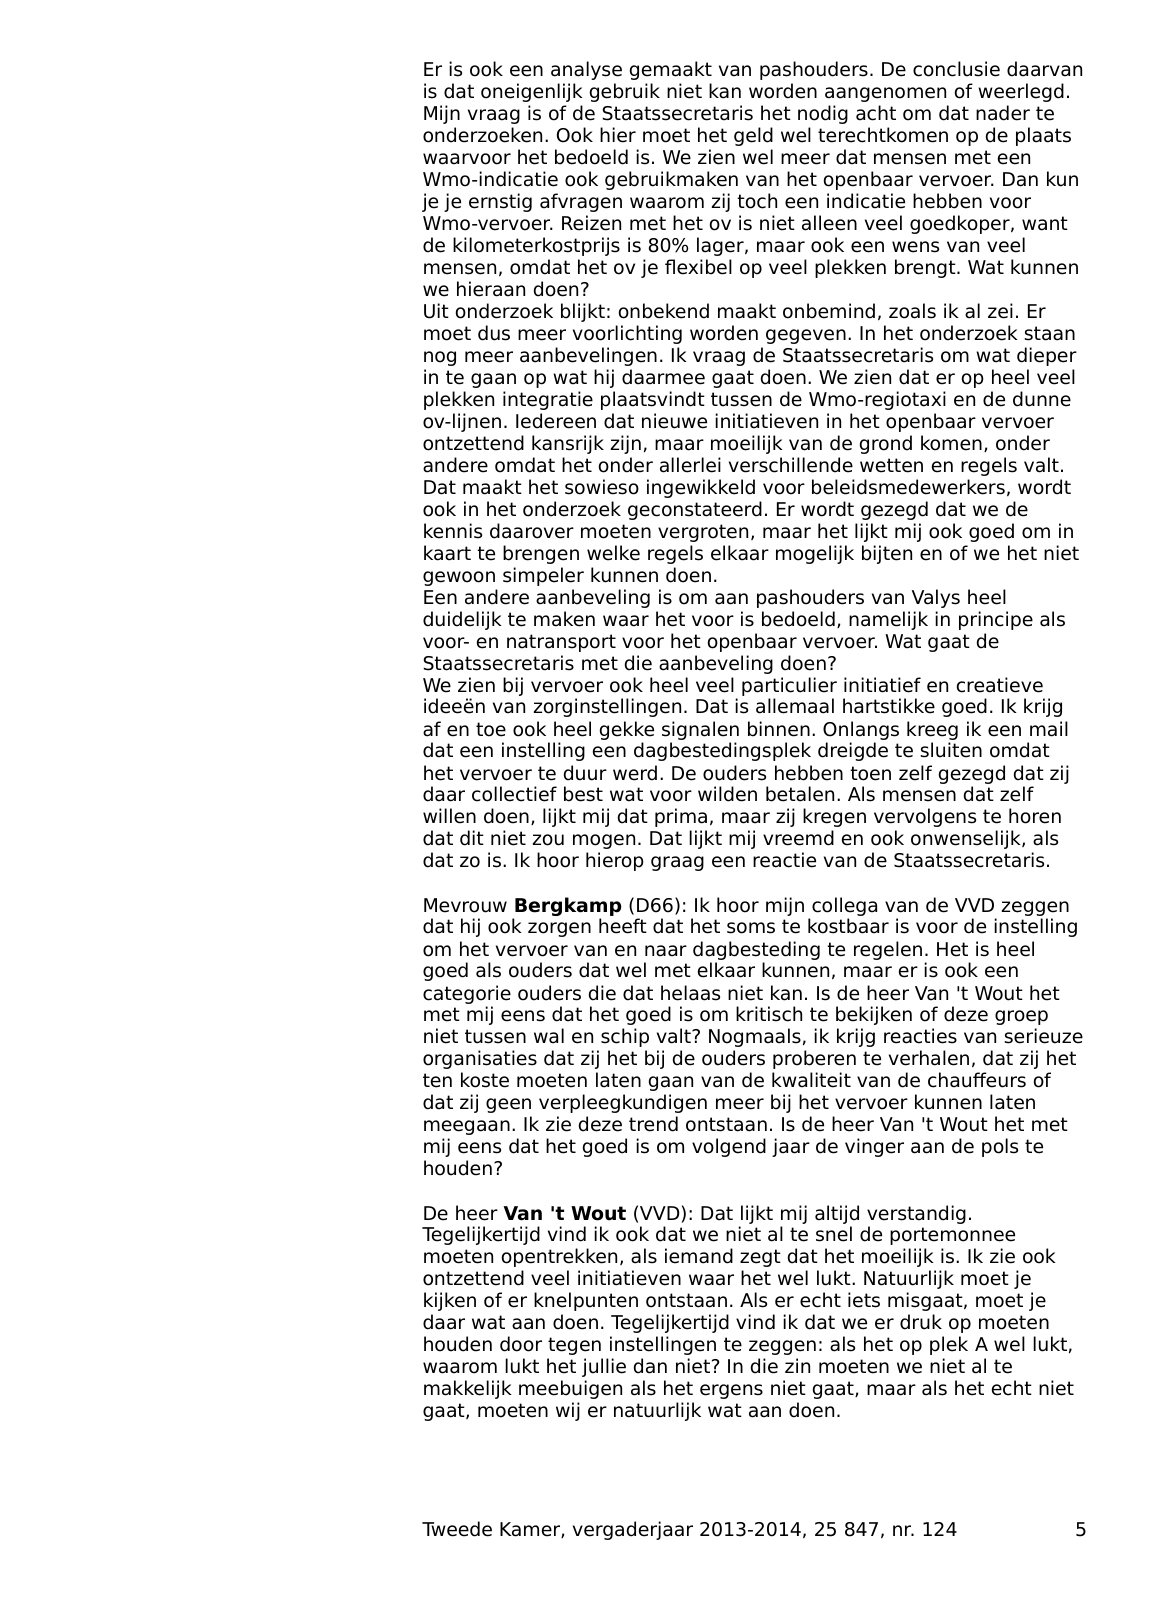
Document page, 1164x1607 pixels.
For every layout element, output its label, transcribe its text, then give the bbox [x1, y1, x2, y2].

text Mevrouw Bergkamp (D66): Ik hoor mijn collega van de VVD zeggen dat hij ook zorgen heeft dat het soms te kostbaar is voor de instelling om het vervoer van en naar dagbesteding te regelen. Het is heel goed als ouders dat wel met elkaar kunnen, maar er is ook een categorie ouders die dat helaas niet kan. Is de heer Van 't Wout het met mij eens dat het goed is om kritisch te bekijken of deze groep niet tussen wal en schip valt? Nogmaals, ik krijg reacties van serieuze organisaties dat zij het bij de ouders proberen te verhalen, dat zij het ten koste moeten laten gaan van de kwaliteit van de chauffeurs of dat zij geen verpleegkundigen meer bij het vervoer kunnen laten meegaan. Ik zie deze trend ontstaan. Is de heer Van 't Wout het met mij eens dat het goed is om volgend jaar de vinger aan de pols te houden? [422, 894, 1087, 1180]
text De heer Van 't Wout (VVD): Dat lijkt mij altijd verstandig. Tegelijkertijd vind ik ook dat we niet al te snel de portemonnee moeten opentrekken, als iemand zegt dat het moeilijk is. Ik zie ook ontzettend veel initiatieven waar het wel lukt. Natuurlijk moet je kijken of er knelpunten ontstaan. Als er echt iets misgaat, moet je daar wat aan doen. Tegelijkertijd vind ik dat we er druk op moeten houden door tegen instellingen te zeggen: als het op plek A wel lukt, waarom lukt het jullie dan niet? In die zin moeten we niet al te makkelijk meebuigen als het ergens niet gaat, maar als het echt niet gaat, moeten wij er natuurlijk wat aan doen. [422, 1202, 1087, 1422]
text Er is ook een analyse gemaakt van pashouders. De conclusie daarvan is dat oneigenlijk gebruik niet kan worden aangenomen of weerlegd. Mijn vraag is of de Staatssecretaris het nodig acht om dat nader te onderzoeken. Ook hier moet het geld wel terechtkomen op de plaats waarvoor het bedoeld is. We zien wel meer dat mensen met een Wmo-indicatie ook gebruikmaken van het openbaar vervoer. Dan kun je je ernstig afvragen waarom zij toch een indicatie hebben voor Wmo-vervoer. Reizen met het ov is niet alleen veel goedkoper, want de kilometerkostprijs is 80% lager, maar ook een wens van veel mensen, omdat het ov je flexibel op veel plekken brengt. Wat kunnen we hieraan doen? [422, 59, 1087, 301]
text Uit onderzoek blijkt: onbekend maakt onbemind, zoals ik al zei. Er moet dus meer voorlichting worden gegeven. In het onderzoek staan nog meer aanbevelingen. Ik vraag de Staatssecretaris om wat dieper in te gaan op wat hij daarmee gaat doen. We zien dat er op heel veel plekken integratie plaatsvindt tussen de Wmo-regiotaxi en de dunne ov-lijnen. Iedereen dat nieuwe initiatieven in het openbaar vervoer ontzettend kansrijk zijn, maar moeilijk van de grond komen, onder andere omdat het onder allerlei verschillende wetten en regels valt. Dat maakt het sowieso ingewikkeld voor beleidsmedewerkers, wordt ook in het onderzoek geconstateerd. Er wordt gezegd dat we de kennis daarover moeten vergroten, maar het lijkt mij ook goed om in kaart te brengen welke regels elkaar mogelijk bijten en of we het niet gewoon simpeler kunnen doen. [422, 301, 1087, 587]
text Een andere aanbeveling is om aan pashouders van Valys heel duidelijk te maken waar het voor is bedoeld, namelijk in principe als voor- en natransport voor het openbaar vervoer. Wat gaat de Staatssecretaris met die aanbeveling doen? [422, 587, 1087, 674]
text We zien bij vervoer ook heel veel particulier initiatief en creatieve ideeën van zorginstellingen. Dat is allemaal hartstikke goed. Ik krijg af en toe ook heel gekke signalen binnen. Onlangs kreeg ik een mail dat een instelling een dagbestedingsplek dreigde te sluiten omdat het vervoer te duur werd. De ouders hebben toen zelf gezegd dat zij daar collectief best wat voor wilden betalen. Als mensen dat zelf willen doen, lijkt mij dat prima, maar zij kregen vervolgens te horen dat dit niet zou mogen. Dat lijkt mij vreemd en ook onwenselijk, als dat zo is. Ik hoor hierop graag een reactie van de Staatssecretaris. [422, 674, 1087, 872]
